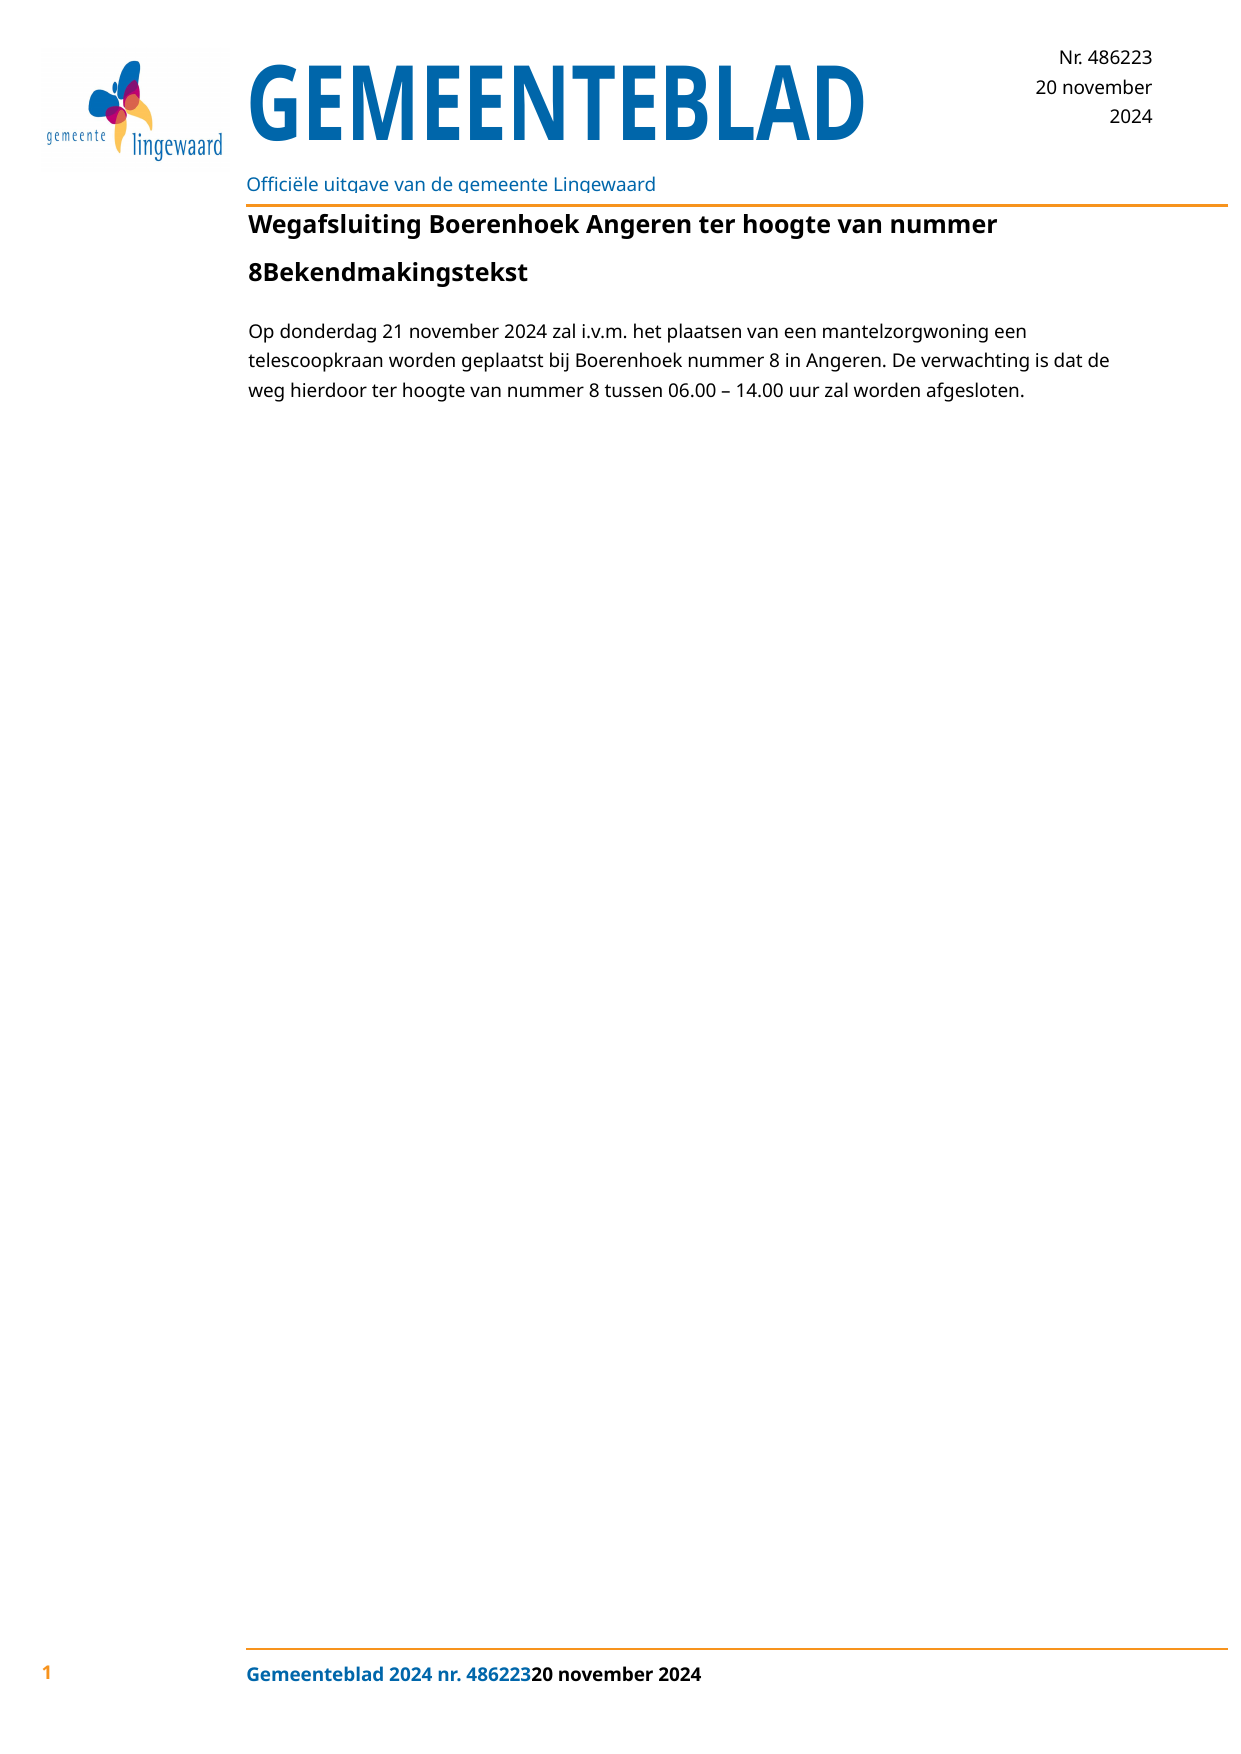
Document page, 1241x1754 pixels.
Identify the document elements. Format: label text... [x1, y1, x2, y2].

picture [41, 47, 231, 172]
text Op donderdag 21 november 2024 zal i.v.m. het plaatsen van een mantelzorgwoning een telescoopkraan worden geplaatst bij Boerenhoek nummer 8 in Angeren. De verwachting is dat de weg hierdoor ter hoogte van nummer 8 tussen 06.00 – 14.00 uur zal worden afgesloten. [248, 318, 1152, 403]
text Wegafsluiting Boerenhoek Angeren ter hoogte van nummer 8Bekendmakingstekst [248, 207, 1152, 288]
